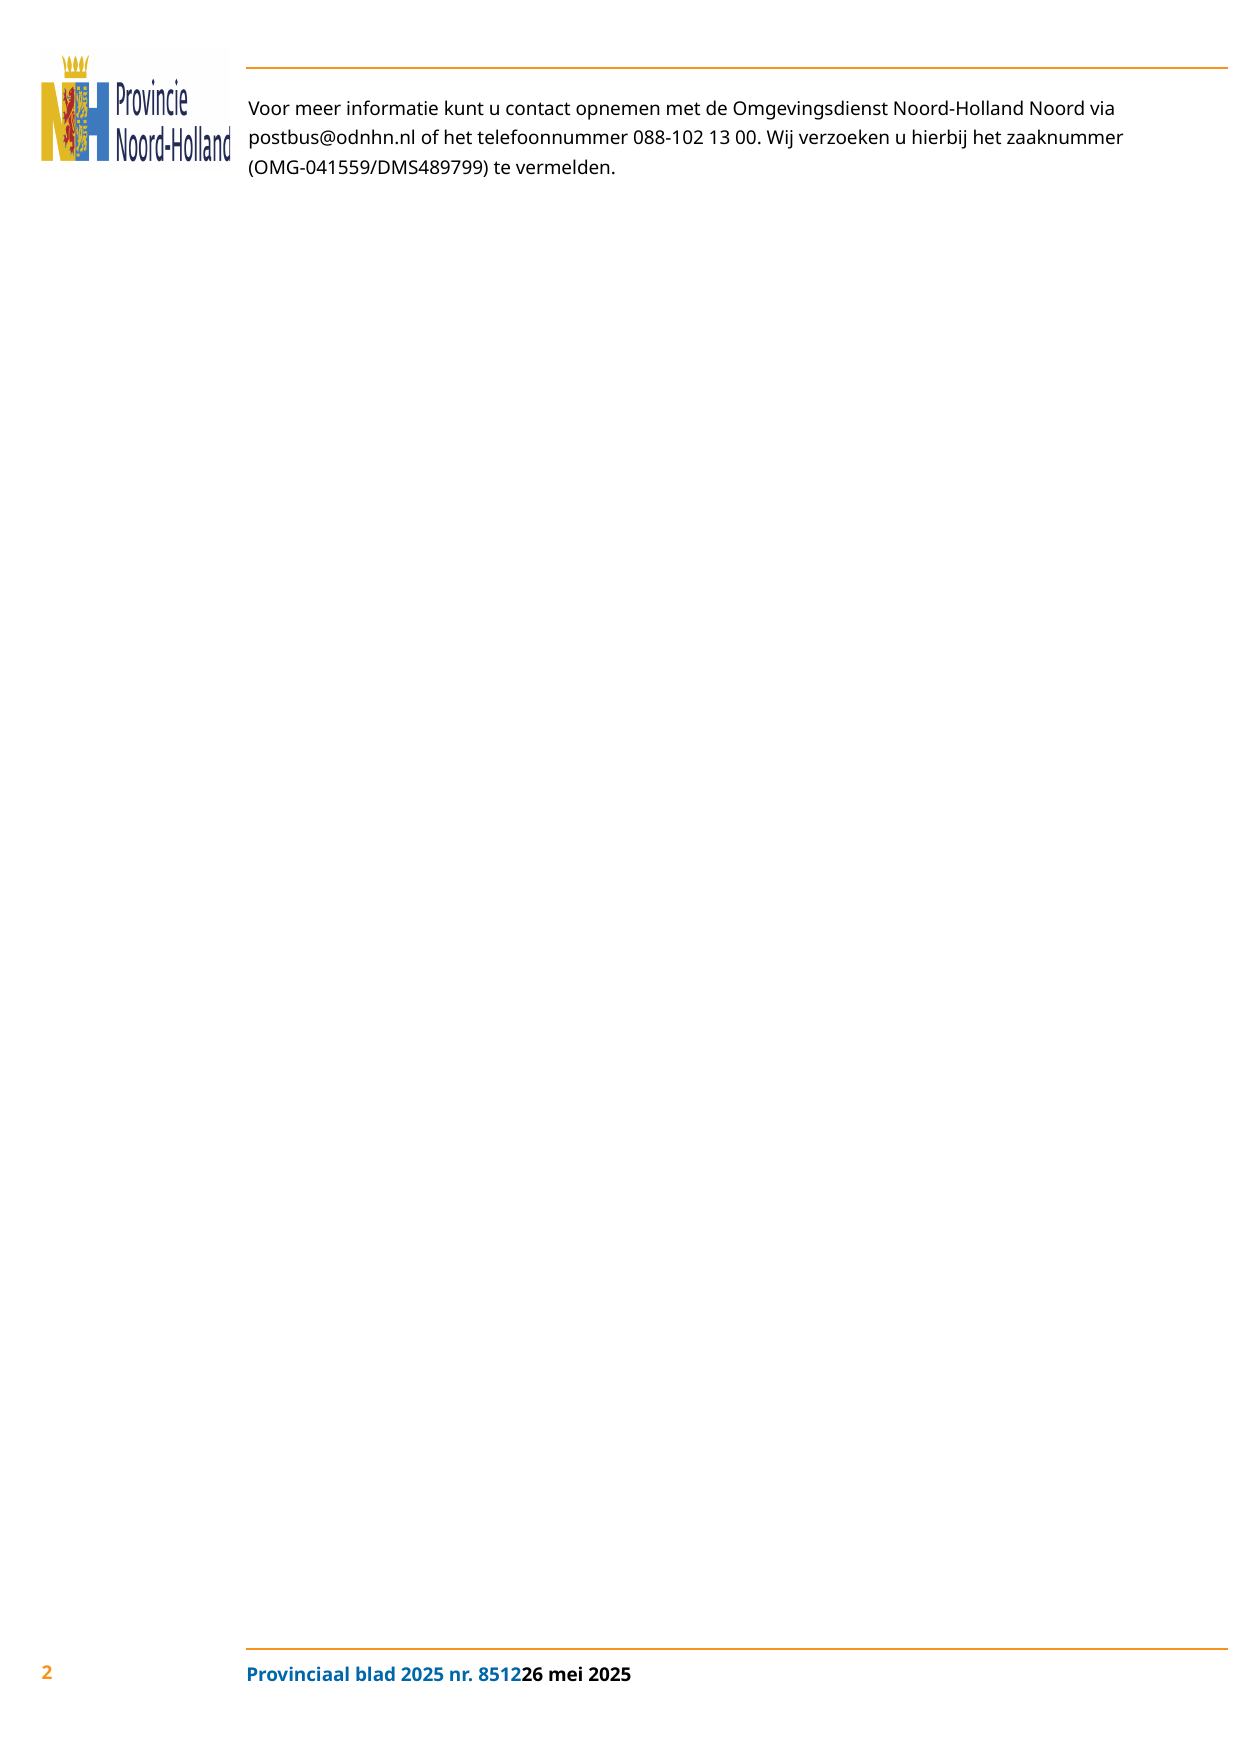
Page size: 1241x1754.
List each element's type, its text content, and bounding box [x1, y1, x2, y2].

picture [41, 47, 231, 172]
text Voor meer informatie kunt u contact opnemen met de Omgevingsdienst Noord-Holland Noord via postbus@odnhn.nl of het telefoonnummer 088-102 13 00. Wij verzoeken u hierbij het zaaknummer (OMG-041559/DMS489799) te vermelden. [248, 95, 1152, 180]
